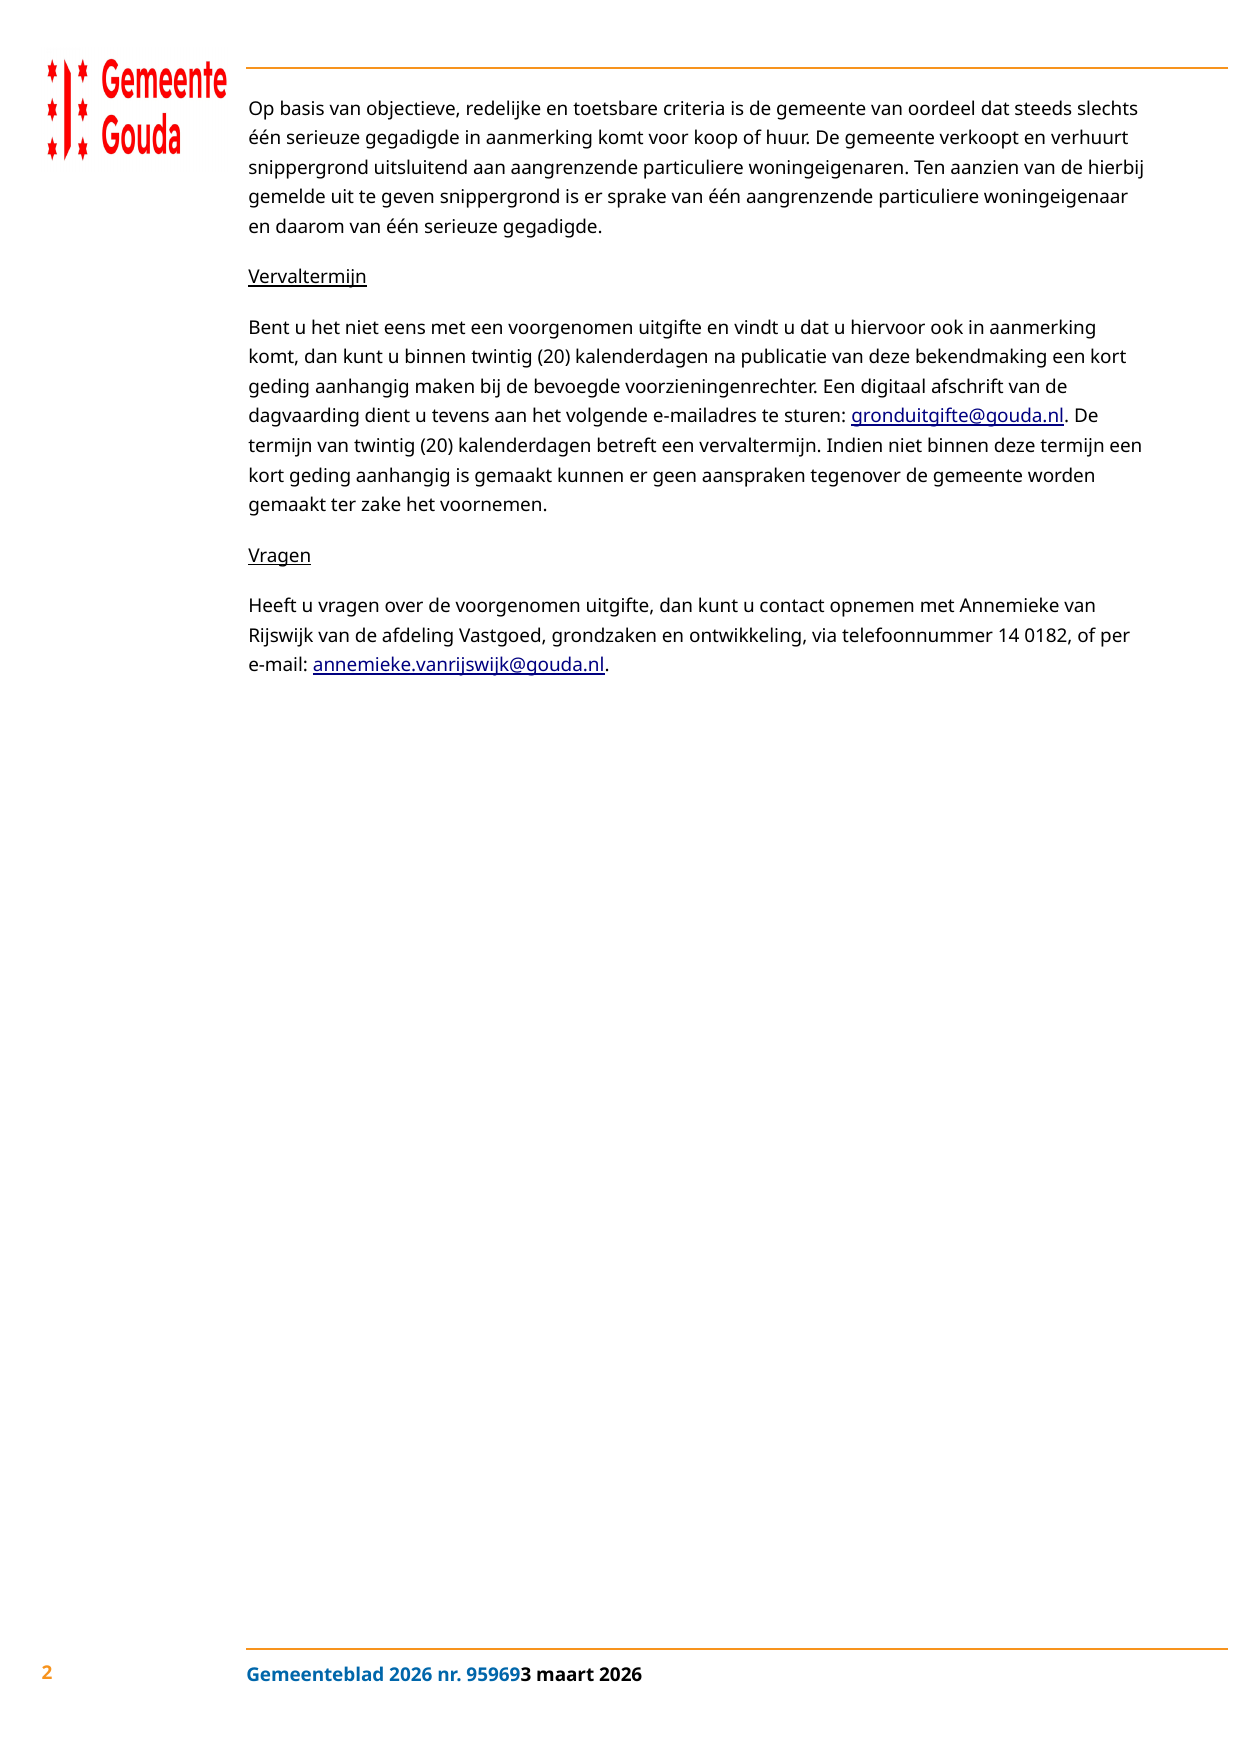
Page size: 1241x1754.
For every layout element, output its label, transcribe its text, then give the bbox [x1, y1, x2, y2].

text Vragen [248, 542, 1152, 568]
text Bent u het niet eens met een voorgenomen uitgifte en vindt u dat u hiervoor ook in aanmerking komt, dan kunt u binnen twintig (20) kalenderdagen na publicatie van deze bekendmaking een kort geding aanhangig maken bij de bevoegde voorzieningenrechter. Een digitaal afschrift van de dagvaarding dient u tevens aan het volgende e-mailadres te sturen: gronduitgifte@gouda.nl. De termijn van twintig (20) kalenderdagen betreft een vervaltermijn. Indien niet binnen deze termijn een kort geding aanhangig is gemaakt kunnen er geen aanspraken tegenover de gemeente worden gemaakt ter zake het voornemen. [248, 314, 1152, 517]
text Vervaltermijn [248, 263, 1152, 289]
text Op basis van objectieve, redelijke en toetsbare criteria is de gemeente van oordeel dat steeds slechts één serieuze gegadigde in aanmerking komt voor koop of huur. De gemeente verkoopt en verhuurt snippergrond uitsluitend aan aangrenzende particuliere woningeigenaren. Ten aanzien van de hierbij gemelde uit te geven snippergrond is er sprake van één aangrenzende particuliere woningeigenaar en daarom van één serieuze gegadigde. [248, 95, 1152, 239]
picture [41, 47, 231, 172]
text Heeft u vragen over de voorgenomen uitgifte, dan kunt u contact opnemen met Annemieke van Rijswijk van de afdeling Vastgoed, grondzaken en ontwikkeling, via telefoonnummer 14 0182, of per e-mail: annemieke.vanrijswijk@gouda.nl. [248, 592, 1152, 677]
